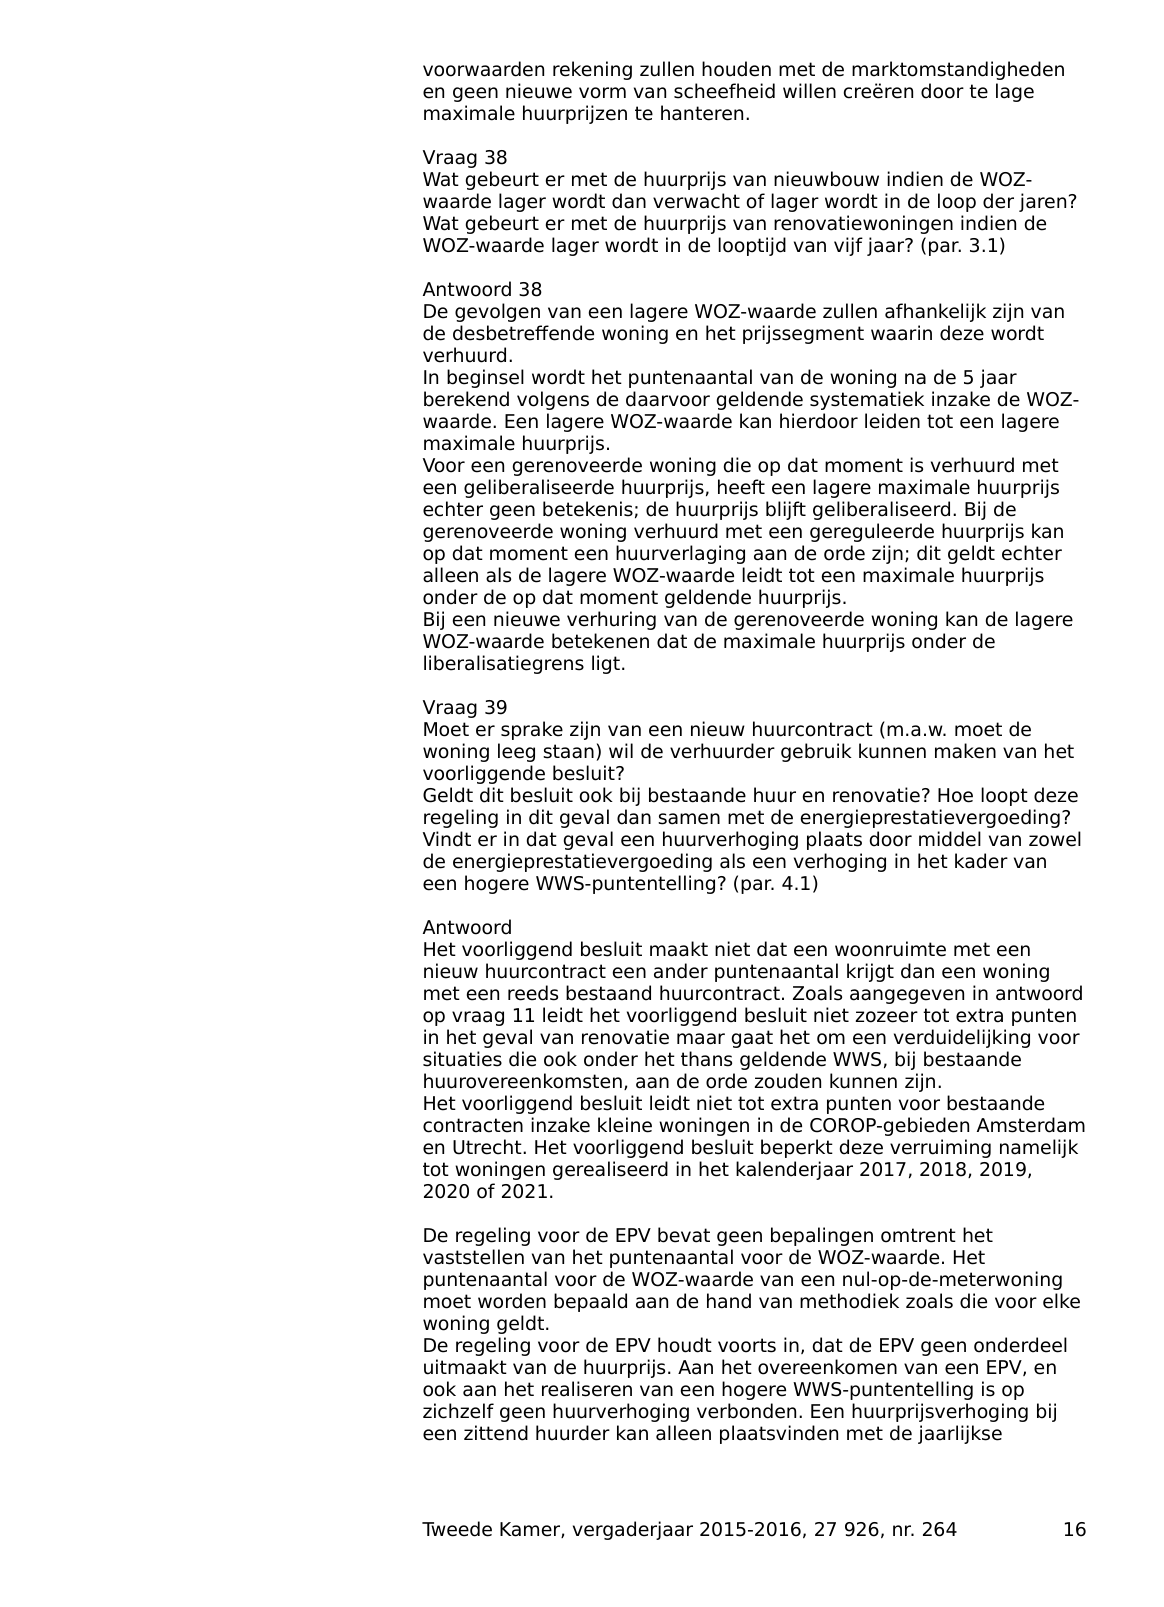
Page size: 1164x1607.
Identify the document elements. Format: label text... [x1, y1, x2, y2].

text Bij een nieuwe verhuring van de gerenoveerde woning kan de lagere WOZ-waarde betekenen dat de maximale huurprijs onder de liberalisatiegrens ligt. [422, 609, 1087, 675]
text Vraag 39 [422, 697, 1087, 719]
text Voor een gerenoveerde woning die op dat moment is verhuurd met een geliberaliseerde huurprijs, heeft een lagere maximale huurprijs echter geen betekenis; de huurprijs blijft geliberaliseerd. Bij de gerenoveerde woning verhuurd met een gereguleerde huurprijs kan op dat moment een huurverlaging aan de orde zijn; dit geldt echter alleen als de lagere WOZ-waarde leidt tot een maximale huurprijs onder de op dat moment geldende huurprijs. [422, 455, 1087, 609]
text De gevolgen van een lagere WOZ-waarde zullen afhankelijk zijn van de desbetreffende woning en het prijssegment waarin deze wordt verhuurd. [422, 301, 1087, 367]
text Antwoord 38 [422, 279, 1087, 301]
text Geldt dit besluit ook bij bestaande huur en renovatie? Hoe loopt deze regeling in dit geval dan samen met de energieprestatievergoeding? Vindt er in dat geval een huurverhoging plaats door middel van zowel de energieprestatievergoeding als een verhoging in het kader van een hogere WWS-puntentelling? (par. 4.1) [422, 785, 1087, 895]
text Het voorliggend besluit leidt niet tot extra punten voor bestaande contracten inzake kleine woningen in de COROP-gebieden Amsterdam en Utrecht. Het voorliggend besluit beperkt deze verruiming namelijk tot woningen gerealiseerd in het kalenderjaar 2017, 2018, 2019, 2020 of 2021. [422, 1093, 1087, 1203]
text De regeling voor de EPV houdt voorts in, dat de EPV geen onderdeel uitmaakt van de huurprijs. Aan het overeenkomen van een EPV, en ook aan het realiseren van een hogere WWS-puntentelling is op zichzelf geen huurverhoging verbonden. Een huurprijsverhoging bij een zittend huurder kan alleen plaatsvinden met de jaarlijkse [422, 1335, 1087, 1445]
text In beginsel wordt het puntenaantal van de woning na de 5 jaar berekend volgens de daarvoor geldende systematiek inzake de WOZ-waarde. Een lagere WOZ-waarde kan hierdoor leiden tot een lagere maximale huurprijs. [422, 367, 1087, 455]
text Het voorliggend besluit maakt niet dat een woonruimte met een nieuw huurcontract een ander puntenaantal krijgt dan een woning met een reeds bestaand huurcontract. Zoals aangegeven in antwoord op vraag 11 leidt het voorliggend besluit niet zozeer tot extra punten in het geval van renovatie maar gaat het om een verduidelijking voor situaties die ook onder het thans geldende WWS, bij bestaande huurovereenkomsten, aan de orde zouden kunnen zijn. [422, 939, 1087, 1093]
text Wat gebeurt er met de huurprijs van nieuwbouw indien de WOZ-waarde lager wordt dan verwacht of lager wordt in de loop der jaren? Wat gebeurt er met de huurprijs van renovatiewoningen indien de WOZ-waarde lager wordt in de looptijd van vijf jaar? (par. 3.1) [422, 169, 1087, 257]
text De regeling voor de EPV bevat geen bepalingen omtrent het vaststellen van het puntenaantal voor de WOZ-waarde. Het puntenaantal voor de WOZ-waarde van een nul-op-de-meterwoning moet worden bepaald aan de hand van methodiek zoals die voor elke woning geldt. [422, 1225, 1087, 1335]
text voorwaarden rekening zullen houden met de marktomstandigheden en geen nieuwe vorm van scheefheid willen creëren door te lage maximale huurprijzen te hanteren. [422, 59, 1087, 125]
text Moet er sprake zijn van een nieuw huurcontract (m.a.w. moet de woning leeg staan) wil de verhuurder gebruik kunnen maken van het voorliggende besluit? [422, 719, 1087, 785]
text Vraag 38 [422, 147, 1087, 169]
text Antwoord [422, 917, 1087, 939]
